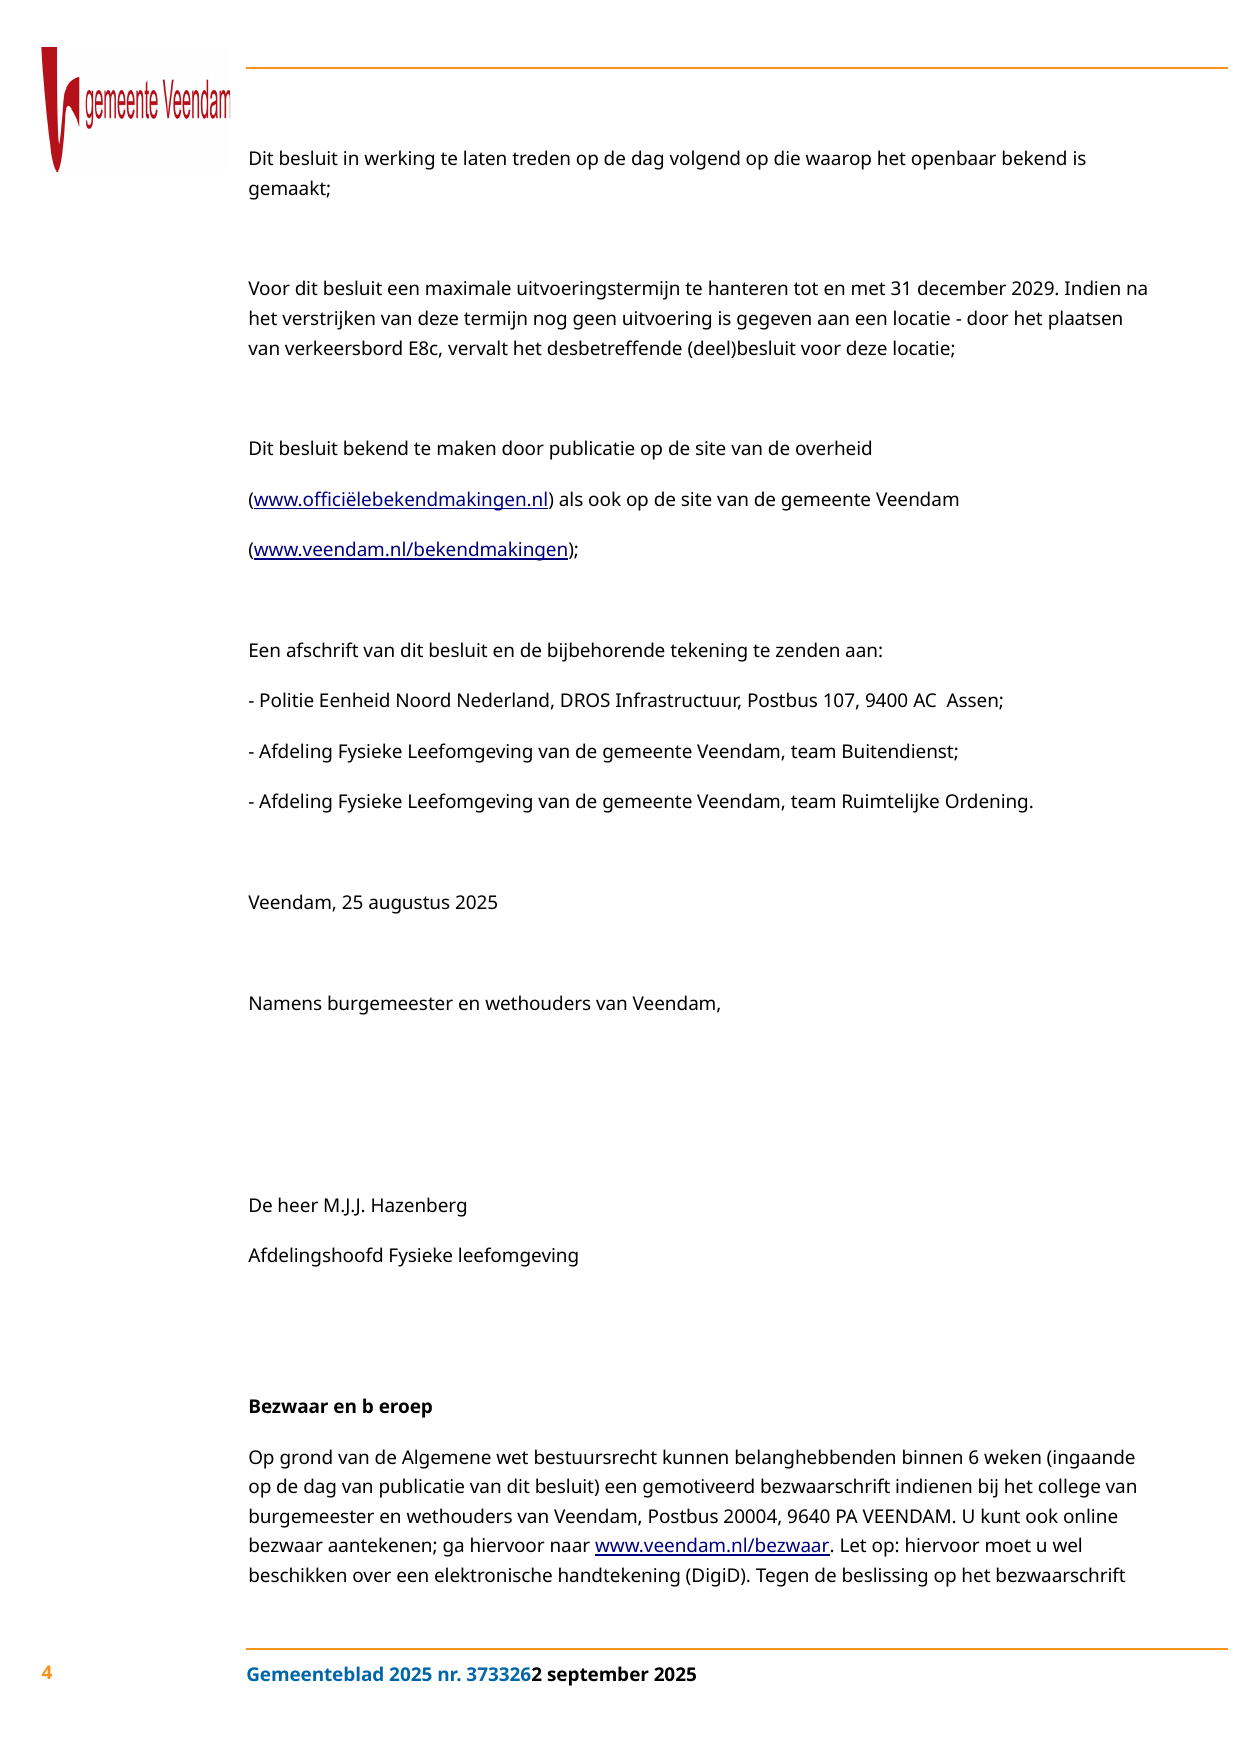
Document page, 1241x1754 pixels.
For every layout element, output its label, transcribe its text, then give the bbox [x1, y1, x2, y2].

text Namens burgemeester en wethouders van Veendam, [248, 990, 1152, 1016]
picture [41, 47, 231, 172]
text (www.veendam.nl/bekendmakingen); [248, 536, 1152, 562]
text Dit besluit in werking te laten treden op de dag volgend op die waarop het openbaar bekend is gemaakt; [248, 145, 1152, 201]
text - Afdeling Fysieke Leefomgeving van de gemeente Veendam, team Ruimtelijke Ordening. [248, 788, 1152, 814]
text De heer M.J.J. Hazenberg [248, 1192, 1152, 1218]
text Voor dit besluit een maximale uitvoeringstermijn te hanteren tot en met 31 december 2029. Indien na het verstrijken van deze termijn nog geen uitvoering is gegeven aan een locatie - door het plaatsen van verkeersbord E8c, vervalt het desbetreffende (deel)besluit voor deze locatie; [248, 276, 1152, 361]
text (www.officiëlebekendmakingen.nl) als ook op de site van de gemeente Veendam [248, 486, 1152, 512]
text Op grond van de Algemene wet bestuursrecht kunnen belanghebbenden binnen 6 weken (ingaande op de dag van publicatie van dit besluit) een gemotiveerd bezwaarschrift indienen bij het college van burgemeester en wethouders van Veendam, Postbus 20004, 9640 PA VEENDAM. U kunt ook online bezwaar aantekenen; ga hiervoor naar www.veendam.nl/bezwaar. Let op: hiervoor moet u wel beschikken over een elektronische handtekening (DigiD). Tegen de beslissing op het bezwaarschrift [248, 1444, 1152, 1588]
text - Afdeling Fysieke Leefomgeving van de gemeente Veendam, team Buitendienst; [248, 738, 1152, 764]
text - Politie Eenheid Noord Nederland, DROS Infrastructuur, Postbus 107, 9400 AC Assen; [248, 688, 1152, 713]
text Afdelingshoofd Fysieke leefomgeving [248, 1242, 1152, 1268]
text Dit besluit bekend te maken door publicatie op de site van de overheid [248, 436, 1152, 461]
text Bezwaar en b eroep [248, 1393, 1152, 1419]
text Een afschrift van dit besluit en de bijbehorende tekening te zenden aan: [248, 637, 1152, 663]
text Veendam, 25 augustus 2025 [248, 889, 1152, 915]
